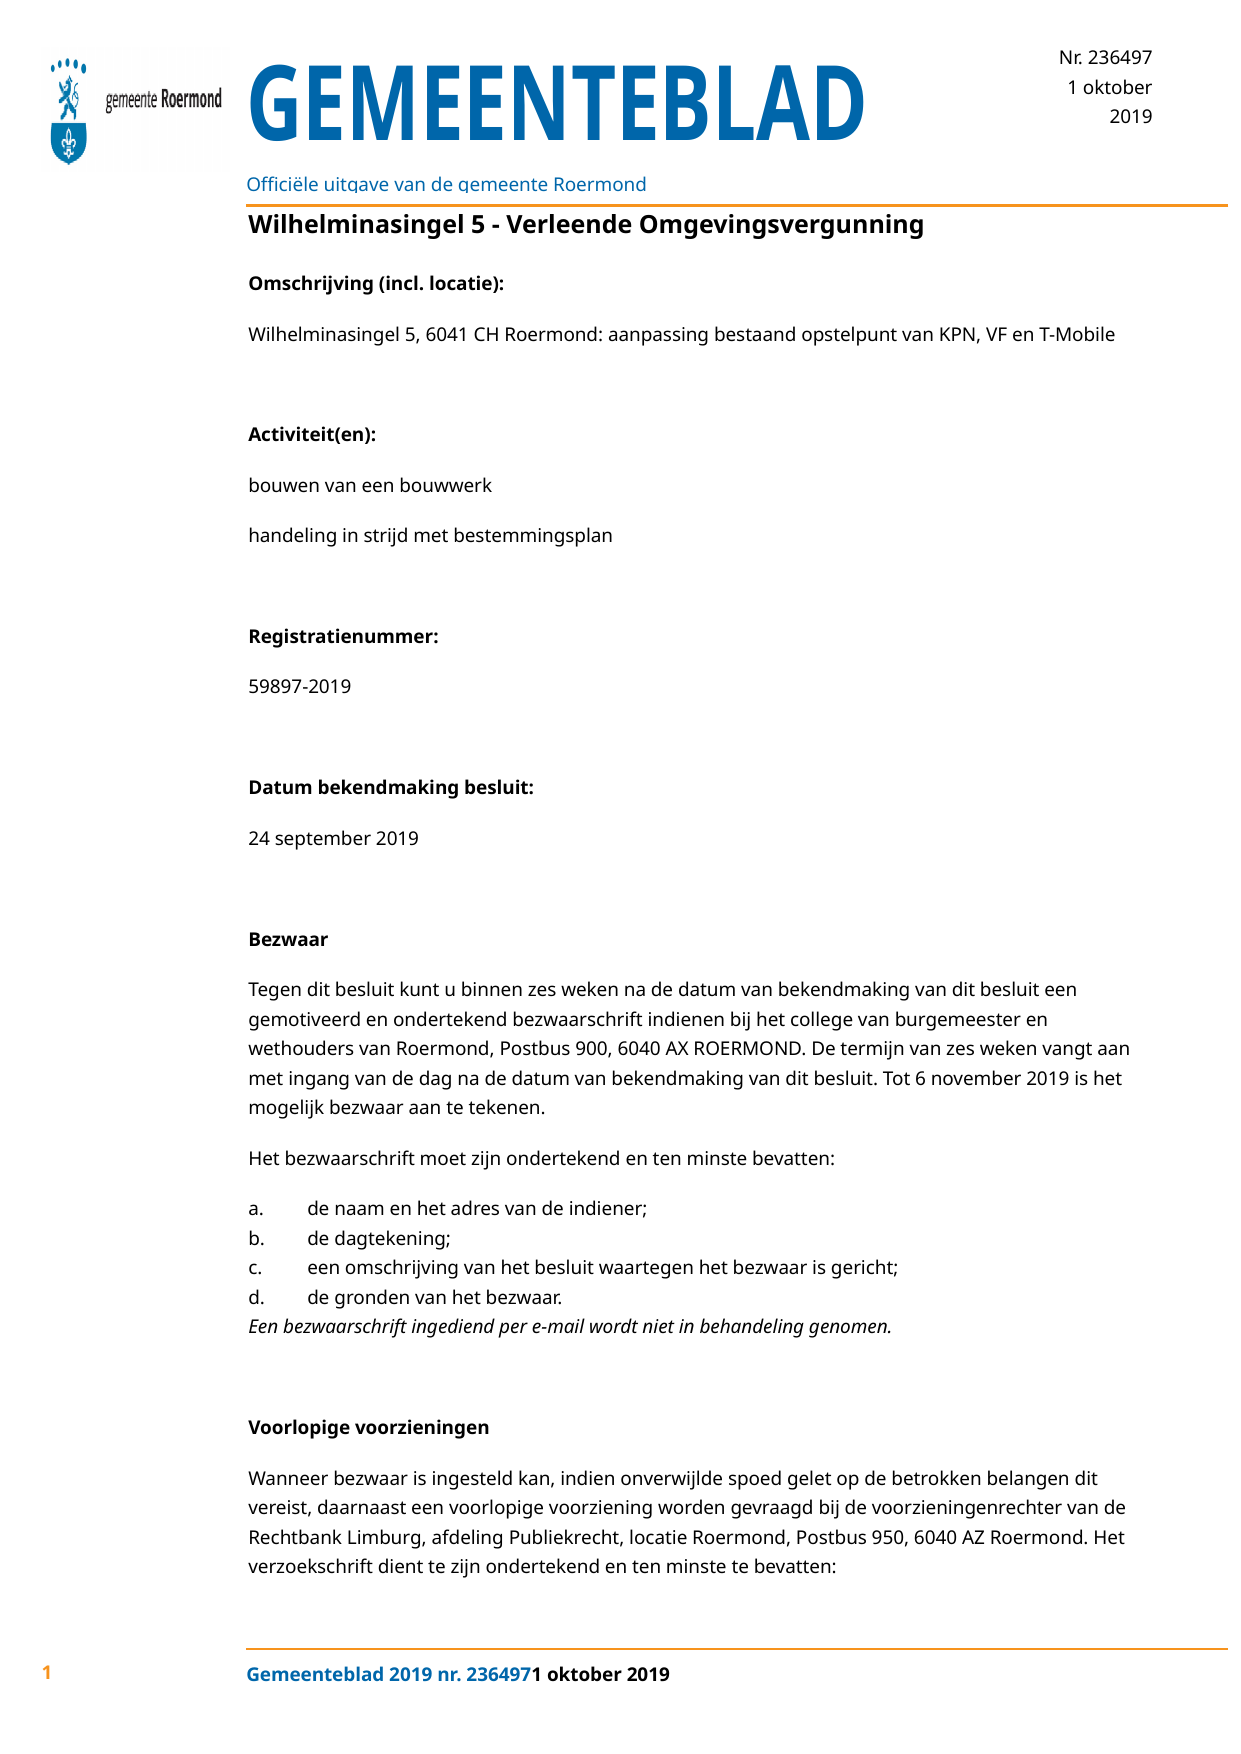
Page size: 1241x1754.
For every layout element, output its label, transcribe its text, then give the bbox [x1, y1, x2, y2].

text 24 september 2019 [248, 825, 1152, 851]
text Registratienummer: [248, 623, 1152, 649]
text Activiteit(en): [248, 422, 1152, 447]
list de naam en het adres van de indiener; [248, 1195, 1152, 1221]
text 59897-2019 [248, 674, 1152, 699]
text Datum bekendmaking besluit: [248, 774, 1152, 800]
list een omschrijving van het besluit waartegen het bezwaar is gericht; [248, 1254, 1152, 1280]
text Bezwaar [248, 926, 1152, 951]
text Wilhelminasingel 5, 6041 CH Roermond: aanpassing bestaand opstelpunt van KPN, VF en T-Mobile [248, 321, 1152, 346]
text Een bezwaarschrift ingediend per e-mail wordt niet in behandeling genomen. [248, 1314, 1152, 1339]
text bouwen van een bouwwerk [248, 472, 1152, 498]
text Voorlopige voorzieningen [248, 1414, 1152, 1440]
text Het bezwaarschrift moet zijn ondertekend en ten minste bevatten: [248, 1145, 1152, 1171]
text Wilhelminasingel 5 - Verleende Omgevingsvergunning [248, 207, 1152, 241]
picture [41, 47, 231, 172]
text Wanneer bezwaar is ingesteld kan, indien onverwijlde spoed gelet op de betrokken belangen dit vereist, daarnaast een voorlopige voorziening worden gevraagd bij de voorzieningenrechter van de Rechtbank Limburg, afdeling Publiekrecht, locatie Roermond, Postbus 950, 6040 AZ Roermond. Het verzoekschrift dient te zijn ondertekend en ten minste te bevatten: [248, 1465, 1152, 1579]
text handeling in strijd met bestemmingsplan [248, 522, 1152, 548]
list de gronden van het bezwaar. [248, 1284, 1152, 1310]
text Omschrijving (incl. locatie): [248, 270, 1152, 296]
list de dagtekening; [248, 1225, 1152, 1251]
text Tegen dit besluit kunt u binnen zes weken na de datum van bekendmaking van dit besluit een gemotiveerd en ondertekend bezwaarschrift indienen bij het college van burgemeester en wethouders van Roermond, Postbus 900, 6040 AX ROERMOND. De termijn van zes weken vangt aan met ingang van de dag na de datum van bekendmaking van dit besluit. Tot 6 november 2019 is het mogelijk bezwaar aan te tekenen. [248, 976, 1152, 1120]
